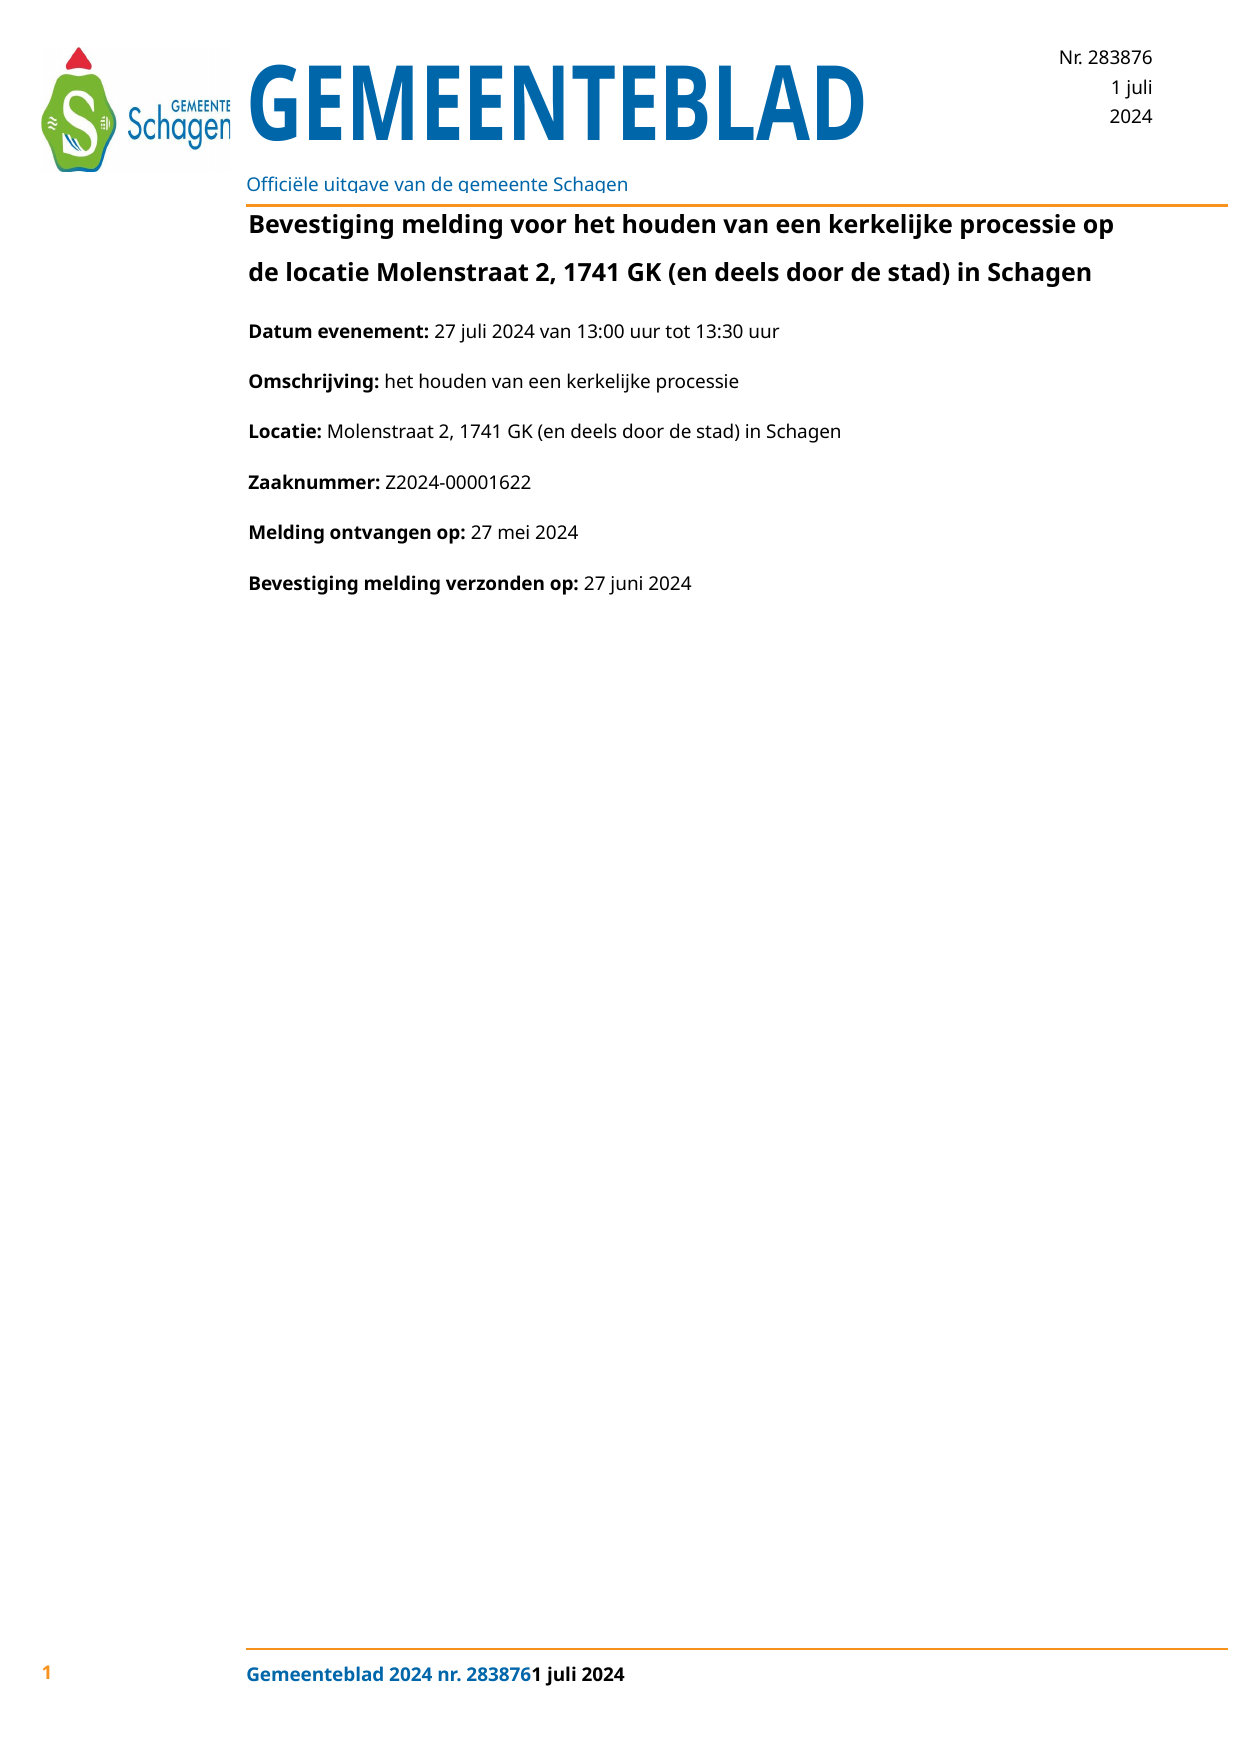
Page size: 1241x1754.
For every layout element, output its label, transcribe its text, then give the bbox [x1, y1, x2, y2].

text Datum evenement: 27 juli 2024 van 13:00 uur tot 13:30 uur [248, 318, 1152, 344]
text Bevestiging melding voor het houden van een kerkelijke processie op de locatie Molenstraat 2, 1741 GK (en deels door de stad) in Schagen [248, 207, 1152, 288]
text Bevestiging melding verzonden op: 27 juni 2024 [248, 570, 1152, 596]
picture [41, 47, 231, 172]
text Melding ontvangen op: 27 mei 2024 [248, 519, 1152, 545]
text Omschrijving: het houden van een kerkelijke processie [248, 368, 1152, 394]
text Zaaknummer: Z2024-00001622 [248, 469, 1152, 495]
text Locatie: Molenstraat 2, 1741 GK (en deels door de stad) in Schagen [248, 419, 1152, 444]
